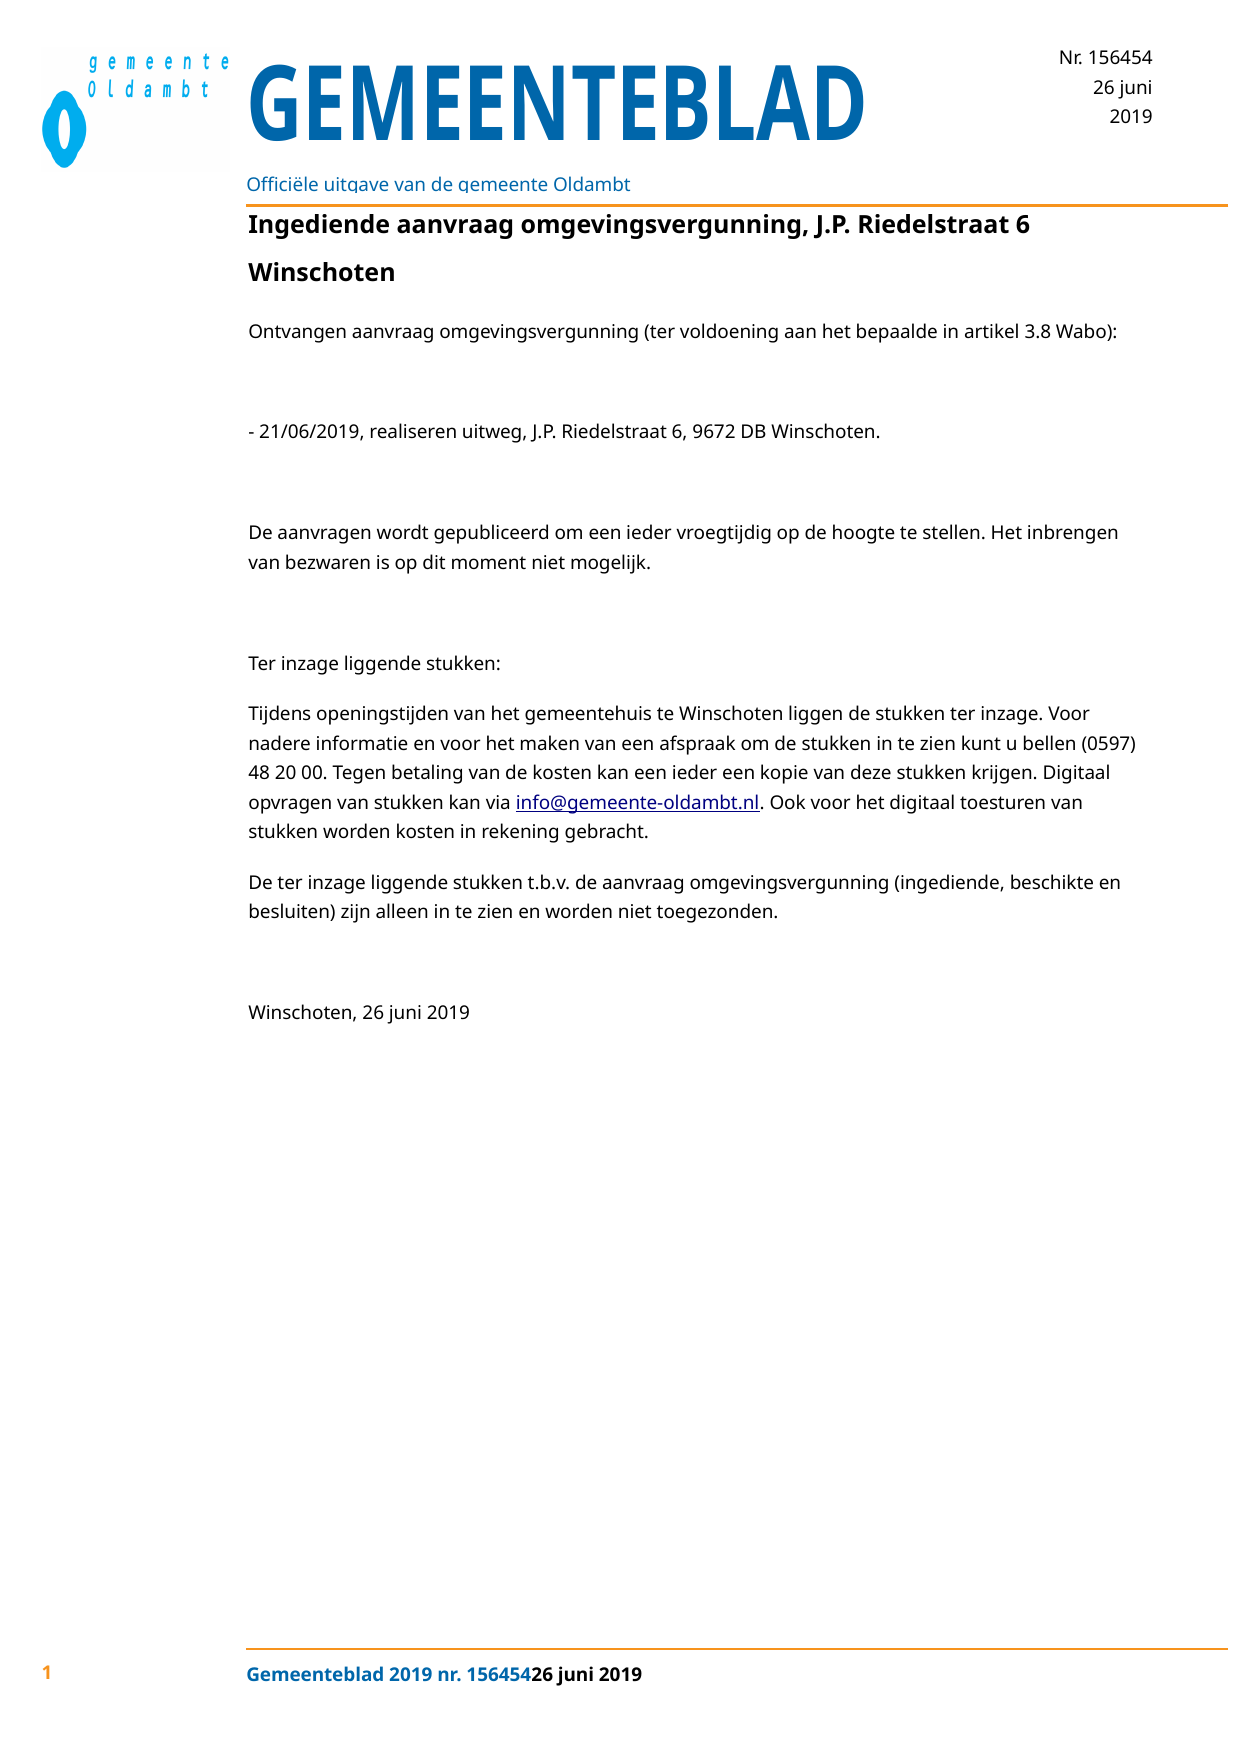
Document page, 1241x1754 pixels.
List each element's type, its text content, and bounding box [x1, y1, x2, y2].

text Ter inzage liggende stukken: [248, 650, 1152, 676]
text Ontvangen aanvraag omgevingsvergunning (ter voldoening aan het bepaalde in artikel 3.8 Wabo): [248, 318, 1152, 344]
text - 21/06/2019, realiseren uitweg, J.P. Riedelstraat 6, 9672 DB Winschoten. [248, 419, 1152, 444]
text De aanvragen wordt gepubliceerd om een ieder vroegtijdig op de hoogte te stellen. Het inbrengen van bezwaren is op dit moment niet mogelijk. [248, 519, 1152, 575]
text De ter inzage liggende stukken t.b.v. de aanvraag omgevingsvergunning (ingediende, beschikte en besluiten) zijn alleen in te zien en worden niet toegezonden. [248, 869, 1152, 924]
text Winschoten, 26 juni 2019 [248, 999, 1152, 1025]
text Ingediende aanvraag omgevingsvergunning, J.P. Riedelstraat 6 Winschoten [248, 207, 1152, 288]
text Tijdens openingstijden van het gemeentehuis te Winschoten liggen de stukken ter inzage. Voor nadere informatie en voor het maken van een afspraak om de stukken in te zien kunt u bellen (0597) 48 20 00. Tegen betaling van de kosten kan een ieder een kopie van deze stukken krijgen. Digitaal opvragen van stukken kan via info@gemeente-oldambt.nl. Ook voor het digitaal toesturen van stukken worden kosten in rekening gebracht. [248, 700, 1152, 844]
picture [41, 47, 231, 172]
